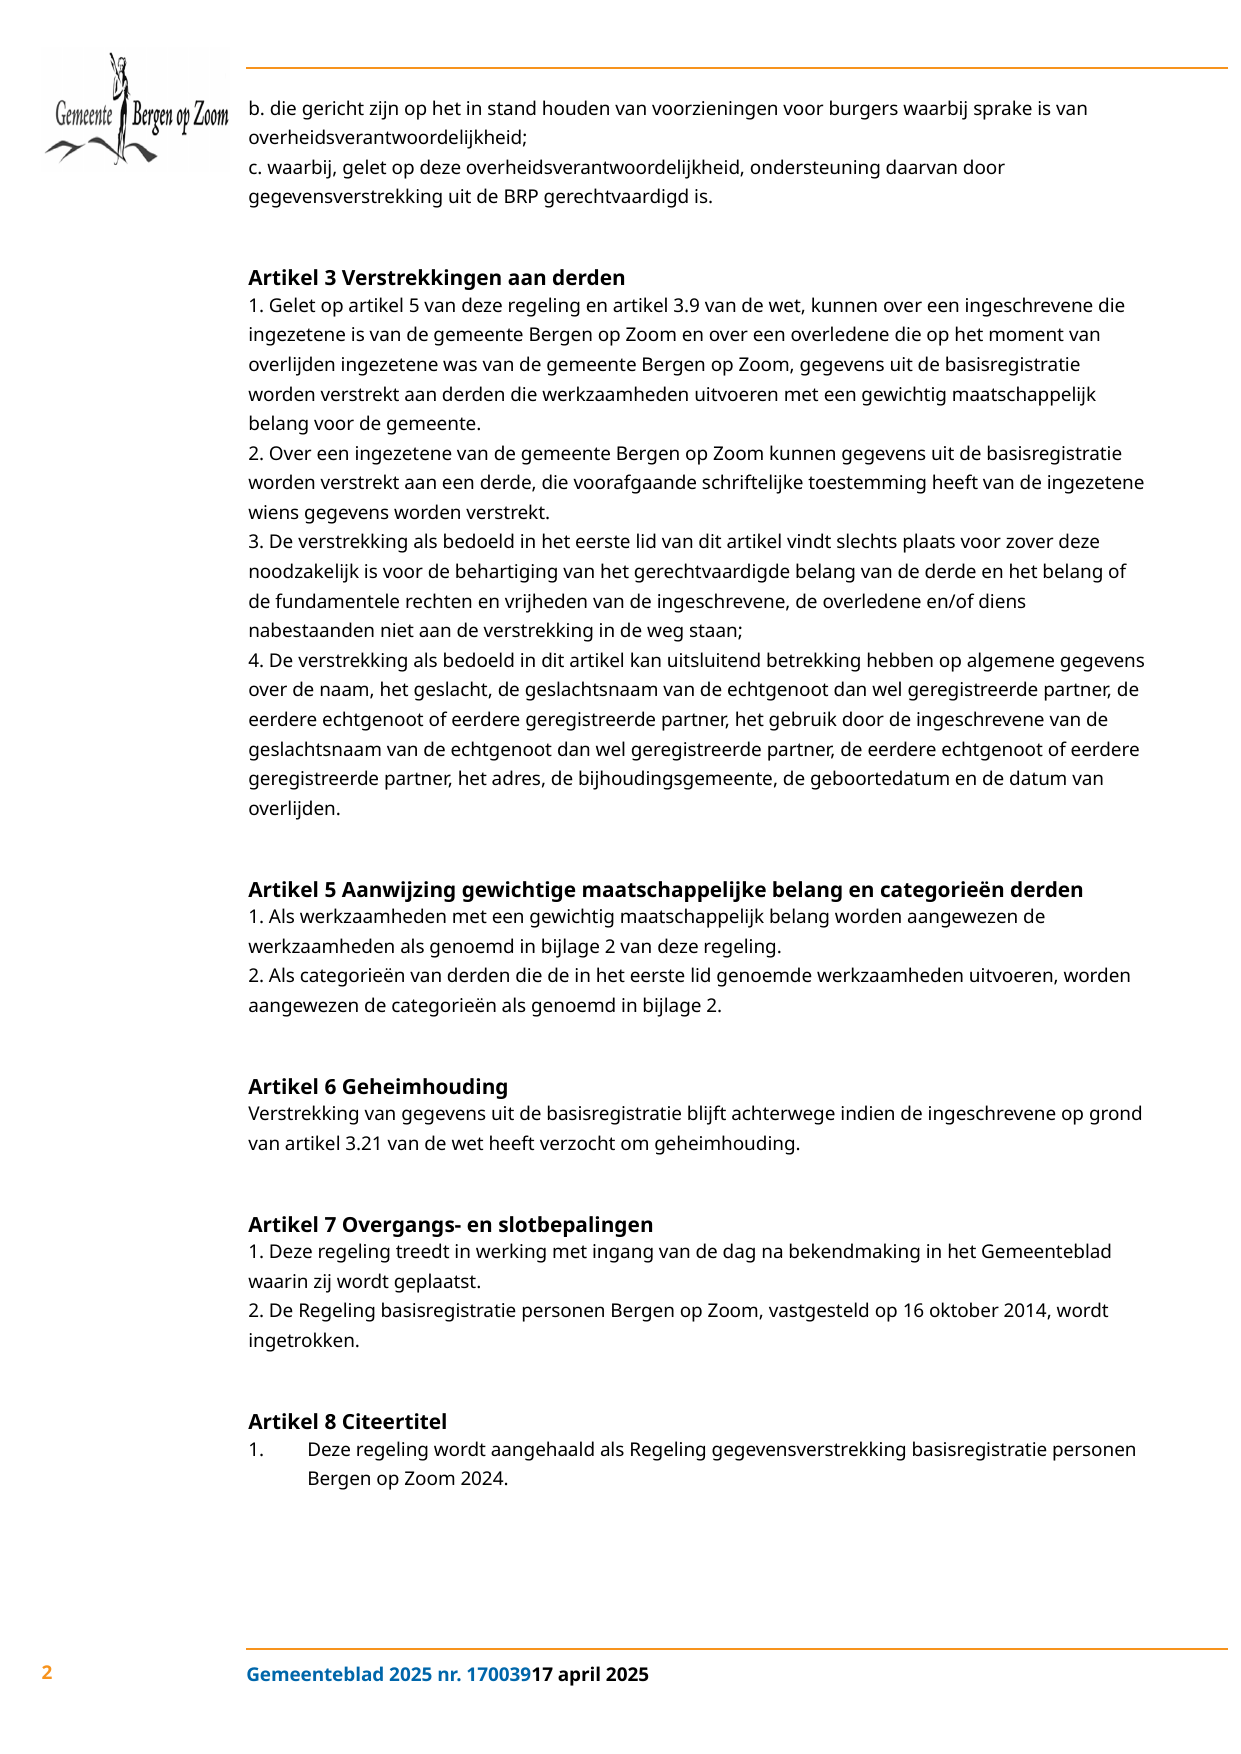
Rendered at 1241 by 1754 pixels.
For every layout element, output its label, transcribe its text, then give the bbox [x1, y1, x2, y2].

text Artikel 6 Geheimhouding [248, 1072, 1152, 1101]
text Verstrekking van gegevens uit de basisregistratie blijft achterwege indien de ingeschrevene op grond van artikel 3.21 van de wet heeft verzocht om geheimhouding. [248, 1101, 1152, 1156]
text Artikel 3 Verstrekkingen aan derden [248, 263, 1152, 292]
text b. die gericht zijn op het in stand houden van voorzieningen voor burgers waarbij sprake is van overheidsverantwoordelijkheid; [248, 95, 1152, 150]
text 1. Deze regeling treedt in werking met ingang van de dag na bekendmaking in het Gemeenteblad waarin zij wordt geplaatst. [248, 1238, 1152, 1294]
text Artikel 5 Aanwijzing gewichtige maatschappelijke belang en categorieën derden [248, 875, 1152, 903]
text 3. De verstrekking als bedoeld in het eerste lid van dit artikel vindt slechts plaats voor zover deze noodzakelijk is voor de behartiging van het gerechtvaardigde belang van de derde en het belang of de fundamentele rechten en vrijheden van de ingeschrevene, de overledene en/of diens nabestaanden niet aan de verstrekking in de weg staan; [248, 529, 1152, 643]
list Deze regeling wordt aangehaald als Regeling gegevensverstrekking basisregistratie personen Bergen op Zoom 2024. [248, 1436, 1152, 1491]
text Artikel 8 Citeertitel [248, 1407, 1152, 1436]
text 1. Gelet op artikel 5 van deze regeling en artikel 3.9 van de wet, kunnen over een ingeschrevene die ingezetene is van de gemeente Bergen op Zoom en over een overledene die op het moment van overlijden ingezetene was van de gemeente Bergen op Zoom, gegevens uit de basisregistratie worden verstrekt aan derden die werkzaamheden uitvoeren met een gewichtig maatschappelijk belang voor de gemeente. [248, 292, 1152, 436]
text c. waarbij, gelet op deze overheidsverantwoordelijkheid, ondersteuning daarvan door gegevensverstrekking uit de BRP gerechtvaardigd is. [248, 154, 1152, 209]
text Artikel 7 Overgangs- en slotbepalingen [248, 1210, 1152, 1238]
text 2. De Regeling basisregistratie personen Bergen op Zoom, vastgesteld op 16 oktober 2014, wordt ingetrokken. [248, 1298, 1152, 1353]
text 2. Over een ingezetene van de gemeente Bergen op Zoom kunnen gegevens uit de basisregistratie worden verstrekt aan een derde, die voorafgaande schriftelijke toestemming heeft van de ingezetene wiens gegevens worden verstrekt. [248, 440, 1152, 525]
text 2. Als categorieën van derden die de in het eerste lid genoemde werkzaamheden uitvoeren, worden aangewezen de categorieën als genoemd in bijlage 2. [248, 962, 1152, 1018]
text 4. De verstrekking als bedoeld in dit artikel kan uitsluitend betrekking hebben op algemene gegevens over de naam, het geslacht, de geslachtsnaam van de echtgenoot dan wel geregistreerde partner, de eerdere echtgenoot of eerdere geregistreerde partner, het gebruik door de ingeschrevene van de geslachtsnaam van de echtgenoot dan wel geregistreerde partner, de eerdere echtgenoot of eerdere geregistreerde partner, het adres, de bijhoudingsgemeente, de geboortedatum en de datum van overlijden. [248, 647, 1152, 821]
text 1. Als werkzaamheden met een gewichtig maatschappelijk belang worden aangewezen de werkzaamheden als genoemd in bijlage 2 van deze regeling. [248, 903, 1152, 959]
picture [41, 47, 231, 172]
